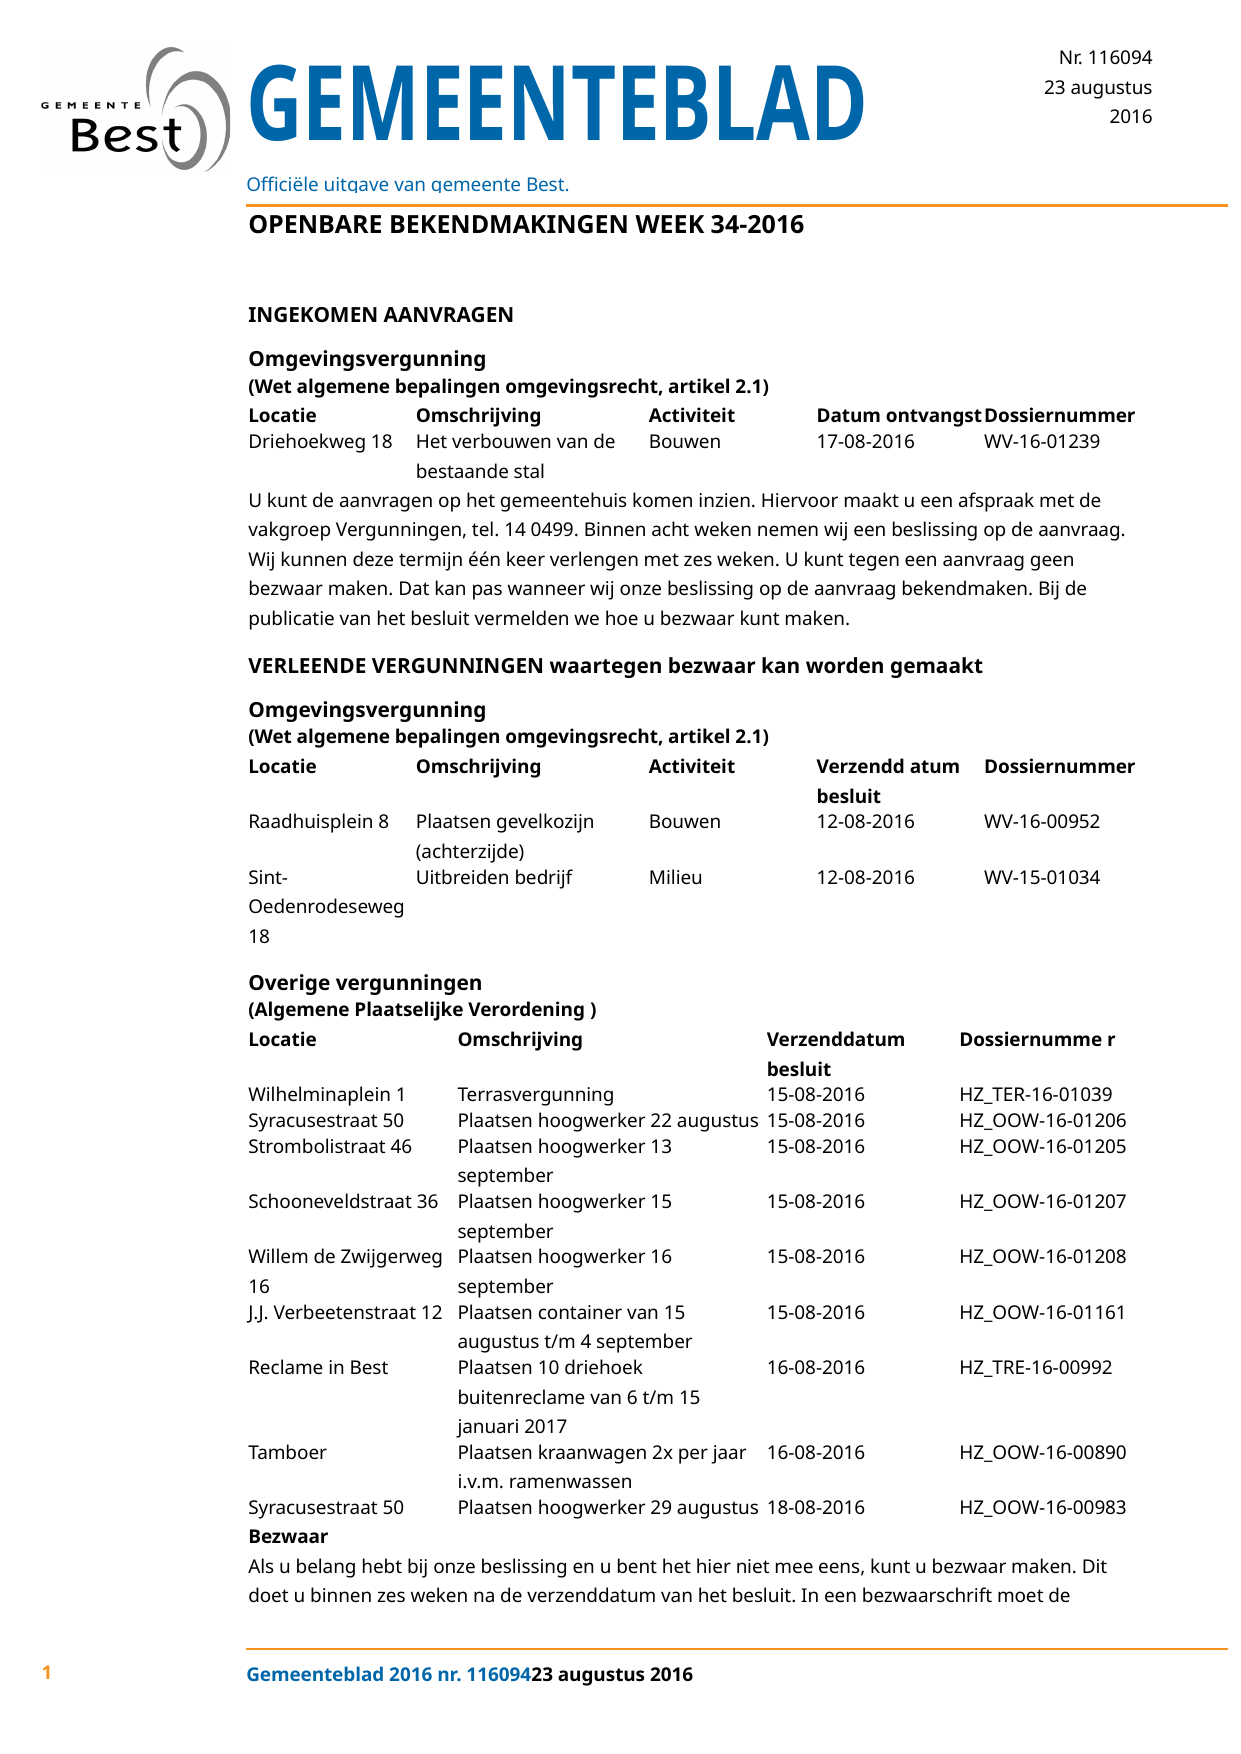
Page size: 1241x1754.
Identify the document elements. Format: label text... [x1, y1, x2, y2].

text (Algemene Plaatselijke Verordening ) [248, 997, 1152, 1022]
table_cell Willem de Zwijgerweg 16 [248, 1244, 457, 1299]
table_cell 15-08-2016 [767, 1082, 959, 1107]
table_header Datum ontvangst [816, 403, 984, 428]
text U kunt de aanvragen op het gemeentehuis komen inzien. Hiervoor maakt u een afspraak met de vakgroep Vergunningen, tel. 14 0499. Binnen acht weken nemen wij een beslissing op de aanvraag. Wij kunnen deze termijn één keer verlengen met zes weken. U kunt tegen een aanvraag geen bezwaar maken. Dat kan pas wanneer wij onze beslissing op de aanvraag bekendmaken. Bij de publicatie van het besluit vermelden we hoe u bezwaar kunt maken. [248, 487, 1152, 631]
table_header Omschrijving [416, 753, 649, 809]
text OPENBARE BEKENDMAKINGEN WEEK 34-2016 [248, 207, 1152, 241]
picture [41, 47, 231, 172]
table_header Dossiernumme r [959, 1026, 1152, 1082]
table_header Locatie [248, 1026, 457, 1082]
table_cell Plaatsen hoogwerker 15 september [457, 1188, 767, 1244]
table_cell Het verbouwen van de bestaande stal [416, 428, 649, 483]
table_cell Terrasvergunning [457, 1082, 767, 1107]
text Omgevingsvergunning [248, 344, 1152, 373]
table_cell Plaatsen hoogwerker 22 augustus [457, 1107, 767, 1133]
table_cell Milieu [649, 864, 816, 949]
table_cell Plaatsen kraanwagen 2x per jaar i.v.m. ramenwassen [457, 1439, 767, 1494]
text VERLEENDE VERGUNNINGEN waartegen bezwaar kan worden gemaakt [248, 651, 1152, 679]
table_cell HZ_TER-16-01039 [959, 1082, 1152, 1107]
table_cell HZ_OOW-16-00890 [959, 1439, 1152, 1494]
table_cell 17-08-2016 [816, 428, 984, 483]
table_cell HZ_OOW-16-01161 [959, 1299, 1152, 1354]
table_cell 15-08-2016 [767, 1188, 959, 1244]
table_cell 15-08-2016 [767, 1107, 959, 1133]
table_cell Plaatsen hoogwerker 13 september [457, 1133, 767, 1188]
table_cell 12-08-2016 [816, 809, 984, 864]
table_header Locatie [248, 753, 416, 809]
table_cell WV-16-01239 [984, 428, 1152, 483]
table_header Dossiernummer [984, 403, 1152, 428]
table_header Activiteit [649, 753, 816, 809]
table_header Dossiernummer [984, 753, 1152, 809]
table_cell HZ_OOW-16-00983 [959, 1495, 1152, 1520]
table_cell Strombolistraat 46 [248, 1133, 457, 1188]
table_cell Plaatsen hoogwerker 16 september [457, 1244, 767, 1299]
text INGEKOMEN AANVRAGEN [248, 300, 1152, 328]
table_cell 18-08-2016 [767, 1495, 959, 1520]
table_cell HZ_OOW-16-01206 [959, 1107, 1152, 1133]
table_cell Syracusestraat 50 [248, 1495, 457, 1520]
table_cell Plaatsen container van 15 augustus t/m 4 september [457, 1299, 767, 1354]
table_cell Syracusestraat 50 [248, 1107, 457, 1133]
table_cell WV-15-01034 [984, 864, 1152, 949]
table_cell 15-08-2016 [767, 1299, 959, 1354]
table_header Locatie [248, 403, 416, 428]
table_cell 12-08-2016 [816, 864, 984, 949]
text Als u belang hebt bij onze beslissing en u bent het hier niet mee eens, kunt u bezwaar maken. Dit doet u binnen zes weken na de verzenddatum van het besluit. In een bezwaarschrift moet de [248, 1553, 1152, 1608]
table_cell WV-16-00952 [984, 809, 1152, 864]
table_cell HZ_TRE-16-00992 [959, 1354, 1152, 1439]
table_header Verzenddatum besluit [767, 1026, 959, 1082]
table_cell Wilhelminaplein 1 [248, 1082, 457, 1107]
table_cell Raadhuisplein 8 [248, 809, 416, 864]
table_cell 15-08-2016 [767, 1133, 959, 1188]
table_cell Plaatsen hoogwerker 29 augustus [457, 1495, 767, 1520]
text Overige vergunningen [248, 968, 1152, 997]
table_cell J.J. Verbeetenstraat 12 [248, 1299, 457, 1354]
table_cell Bouwen [649, 809, 816, 864]
table_cell HZ_OOW-16-01207 [959, 1188, 1152, 1244]
table_cell 16-08-2016 [767, 1439, 959, 1494]
table_cell Driehoekweg 18 [248, 428, 416, 483]
table_cell Tamboer [248, 1439, 457, 1494]
table_cell 16-08-2016 [767, 1354, 959, 1439]
table_cell 15-08-2016 [767, 1244, 959, 1299]
table_cell Bouwen [649, 428, 816, 483]
table_cell Schooneveldstraat 36 [248, 1188, 457, 1244]
text Bezwaar [248, 1523, 1152, 1549]
table_cell HZ_OOW-16-01208 [959, 1244, 1152, 1299]
text Omgevingsvergunning [248, 695, 1152, 724]
table_cell Plaatsen 10 driehoek buitenreclame van 6 t/m 15 januari 2017 [457, 1354, 767, 1439]
table_header Verzendd atum besluit [816, 753, 984, 809]
table_cell Plaatsen gevelkozijn (achterzijde) [416, 809, 649, 864]
table_cell HZ_OOW-16-01205 [959, 1133, 1152, 1188]
table_header Omschrijving [457, 1026, 767, 1082]
table_header Activiteit [649, 403, 816, 428]
text (Wet algemene bepalingen omgevingsrecht, artikel 2.1) [248, 724, 1152, 749]
table_header Omschrijving [416, 403, 649, 428]
table_cell Uitbreiden bedrijf [416, 864, 649, 949]
table_cell Reclame in Best [248, 1354, 457, 1439]
text (Wet algemene bepalingen omgevingsrecht, artikel 2.1) [248, 373, 1152, 398]
table_cell Sint-Oedenrodeseweg 18 [248, 864, 416, 949]
